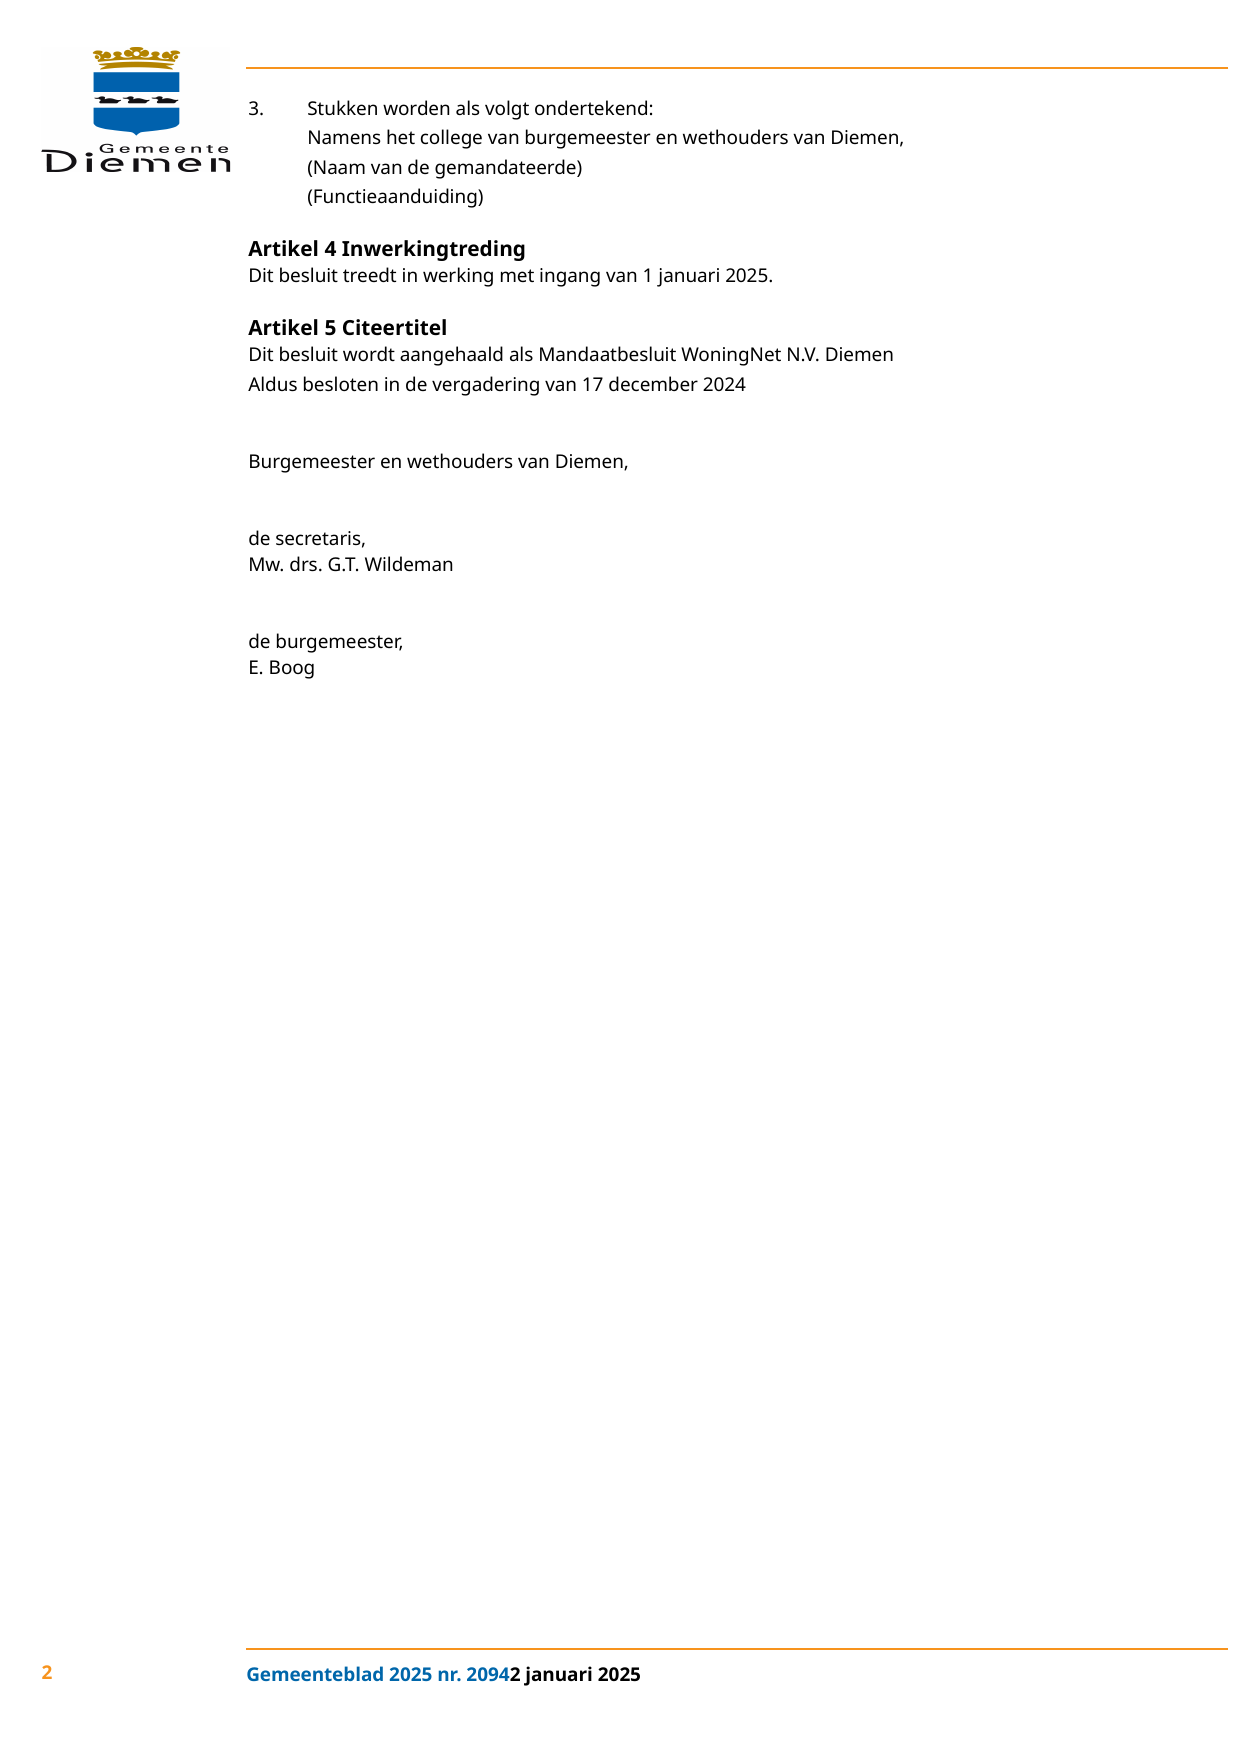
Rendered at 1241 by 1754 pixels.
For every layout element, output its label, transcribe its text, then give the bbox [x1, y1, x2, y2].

list Namens het college van burgemeester en wethouders van Diemen, [248, 124, 1152, 150]
text Dit besluit wordt aangehaald als Mandaatbesluit WoningNet N.V. Diemen [248, 341, 1152, 367]
text Dit besluit treedt in werking met ingang van 1 januari 2025. [248, 262, 1152, 288]
list (Naam van de gemandateerde) [248, 154, 1152, 180]
text Artikel 4 Inwerkingtreding [248, 234, 1152, 262]
text de burgemeester, [248, 628, 1152, 654]
picture [41, 47, 231, 172]
list Stukken worden als volgt ondertekend: [248, 95, 1152, 121]
text E. Boog [248, 654, 1152, 679]
text Burgemeester en wethouders van Diemen, [248, 448, 1152, 474]
text Mw. drs. G.T. Wildeman [248, 551, 1152, 577]
text Artikel 5 Citeertitel [248, 313, 1152, 341]
text Aldus besloten in de vergadering van 17 december 2024 [248, 371, 1152, 397]
list (Functieaanduiding) [248, 183, 1152, 209]
text de secretaris, [248, 525, 1152, 551]
